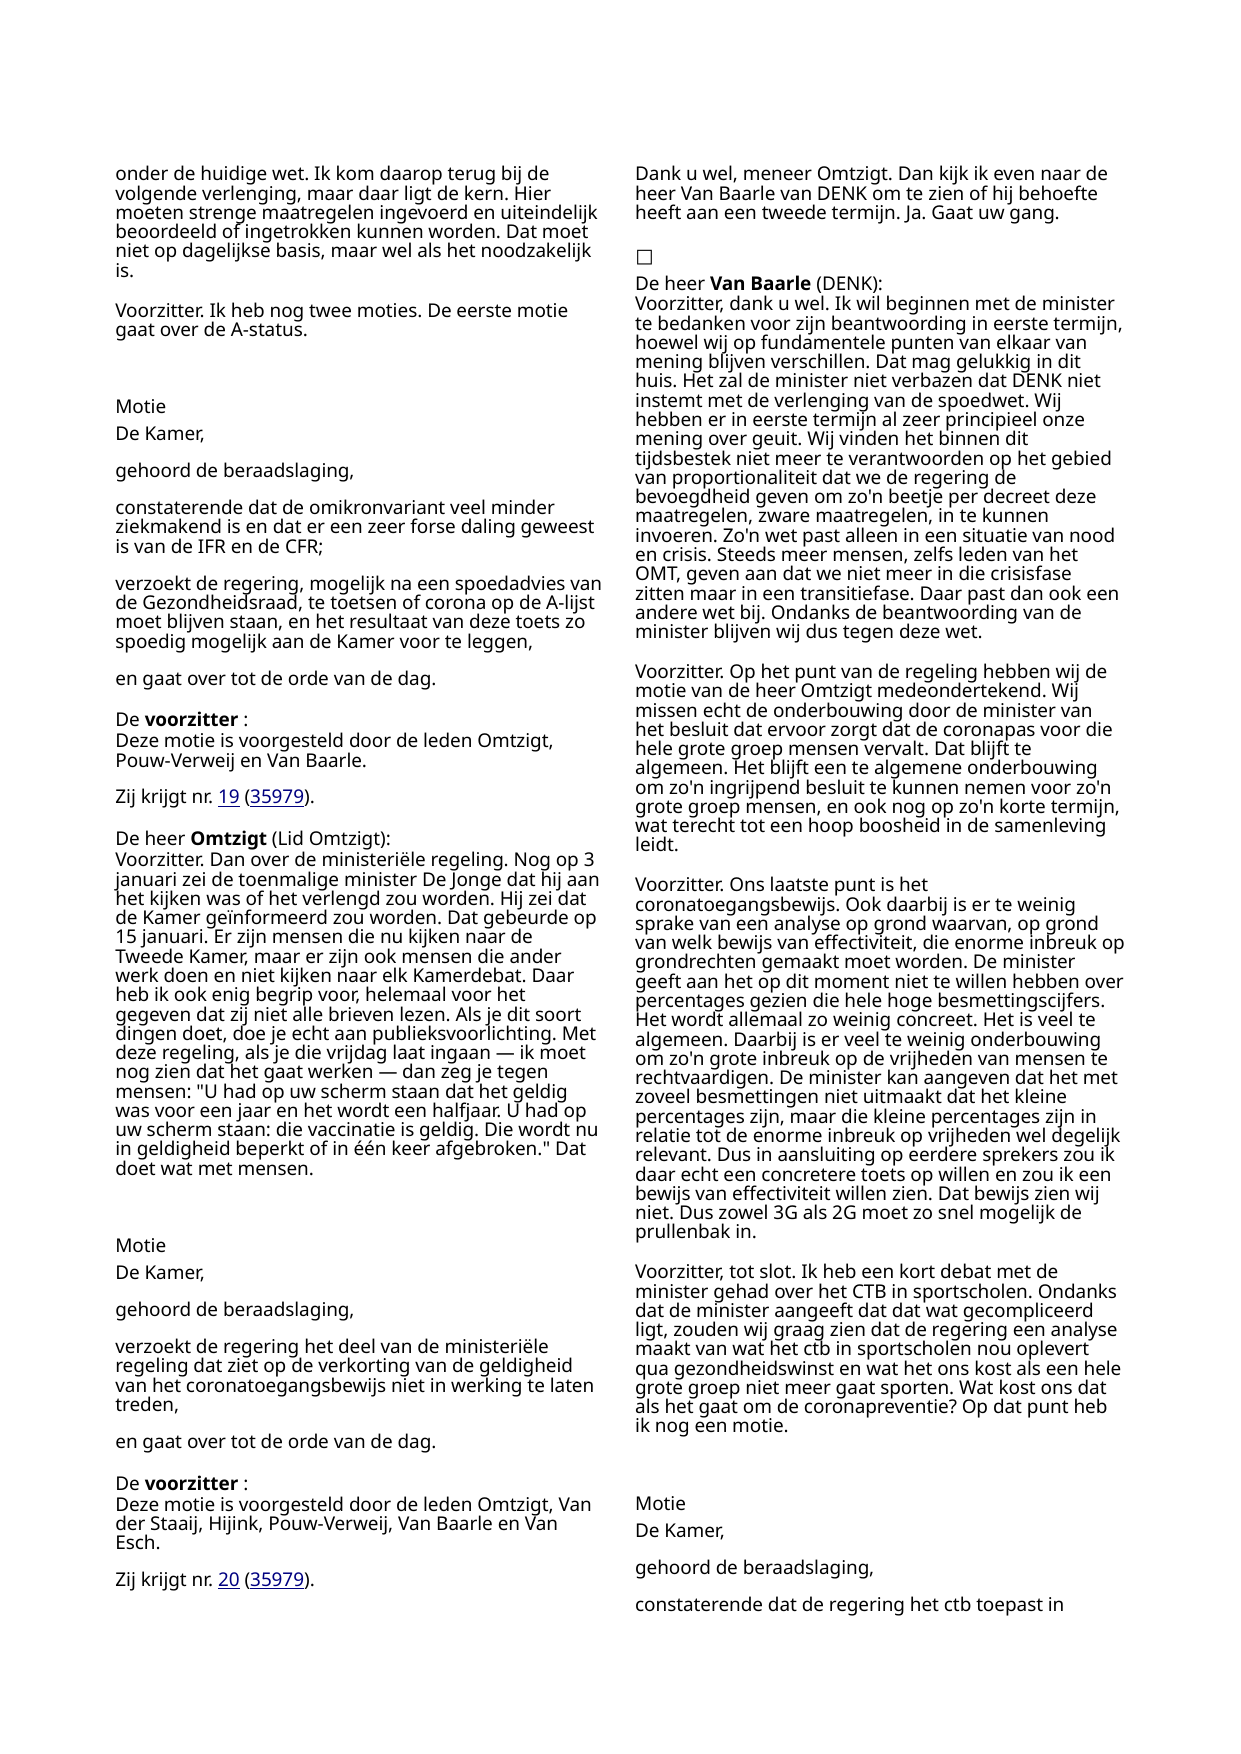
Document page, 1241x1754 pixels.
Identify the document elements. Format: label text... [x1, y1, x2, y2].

text Zij krijgt nr. 20 (35979). [115, 1571, 605, 1590]
text onder de huidige wet. Ik kom daarop terug bij de volgende verlenging, maar daar ligt de kern. Hier moeten strenge maatregelen ingevoerd en uiteindelijk beoordeeld of ingetrokken kunnen worden. Dat moet niet op dagelijkse basis, maar wel als het noodzakelijk is. [115, 165, 605, 281]
text De voorzitter : [115, 1470, 605, 1496]
text ⬜ [635, 244, 1125, 270]
text Voorzitter, dank u wel. Ik wil beginnen met de minister te bedanken voor zijn beantwoording in eerste termijn, hoewel wij op fundamentele punten van elkaar van mening blijven verschillen. Dat mag gelukkig in dit huis. Het zal de minister niet verbazen dat DENK niet instemt met de verlenging van de spoedwet. Wij hebben er in eerste termijn al zeer principieel onze mening over geuit. Wij vinden het binnen dit tijdsbestek niet meer te verantwoorden op het gebied van proportionaliteit dat we de regering de bevoegdheid geven om zo'n beetje per decreet deze maatregelen, zware maatregelen, in te kunnen invoeren. Zo'n wet past alleen in een situatie van nood en crisis. Steeds meer mensen, zelfs leden van het OMT, geven aan dat we niet meer in die crisisfase zitten maar in een transitiefase. Daar past dan ook een andere wet bij. Ondanks de beantwoording van de minister blijven wij dus tegen deze wet. [635, 295, 1125, 642]
text Zij krijgt nr. 19 (35979). [115, 788, 605, 808]
text gehoord de beraadslaging, [115, 1301, 605, 1320]
text Motie [115, 394, 605, 419]
text Deze motie is voorgesteld door de leden Omtzigt, Van der Staaij, Hijink, Pouw-Verweij, Van Baarle en Van Esch. [115, 1496, 605, 1553]
text Deze motie is voorgesteld door de leden Omtzigt, Pouw-Verweij en Van Baarle. [115, 732, 605, 771]
text De heer Omtzigt (Lid Omtzigt): [115, 826, 605, 851]
text Dank u wel, meneer Omtzigt. Dan kijk ik even naar de heer Van Baarle van DENK om te zien of hij behoefte heeft aan een tweede termijn. Ja. Gaat uw gang. [635, 165, 1125, 223]
text Voorzitter. Dan over de ministeriële regeling. Nog op 3 januari zei de toenmalige minister De Jonge dat hij aan het kijken was of het verlengd zou worden. Hij zei dat de Kamer geïnformeerd zou worden. Dat gebeurde op 15 januari. Er zijn mensen die nu kijken naar de Tweede Kamer, maar er zijn ook mensen die ander werk doen en niet kijken naar elk Kamerdebat. Daar heb ik ook enig begrip voor, helemaal voor het gegeven dat zij niet alle brieven lezen. Als je dit soort dingen doet, doe je echt aan publieksvoorlichting. Met deze regeling, als je die vrijdag laat ingaan — ik moet nog zien dat het gaat werken — dan zeg je tegen mensen: "U had op uw scherm staan dat het geldig was voor een jaar en het wordt een halfjaar. U had op uw scherm staan: die vaccinatie is geldig. Die wordt nu in geldigheid beperkt of in één keer afgebroken." Dat doet wat met mensen. [115, 851, 605, 1179]
text en gaat over tot de orde van de dag. [115, 1433, 605, 1452]
text Voorzitter, tot slot. Ik heb een kort debat met de minister gehad over het CTB in sportscholen. Ondanks dat de minister aangeeft dat dat wat gecompliceerd ligt, zouden wij graag zien dat de regering een analyse maakt van wat het ctb in sportscholen nou oplevert qua gezondheidswinst en wat het ons kost als een hele grote groep niet meer gaat sporten. Wat kost ons dat als het gaat om de coronapreventie? Op dat punt heb ik nog een motie. [635, 1263, 1125, 1437]
text De Kamer, [635, 1522, 1125, 1541]
text verzoekt de regering, mogelijk na een spoedadvies van de Gezondheidsraad, te toetsen of corona op de A-lijst moet blijven staan, en het resultaat van deze toets zo spoedig mogelijk aan de Kamer voor te leggen, [115, 575, 605, 652]
text constaterende dat de omikronvariant veel minder ziekmakend is en dat er een zeer forse daling geweest is van de IFR en de CFR; [115, 499, 605, 557]
text Voorzitter. Ik heb nog twee moties. De eerste motie gaat over de A-status. [115, 302, 605, 340]
text Voorzitter. Op het punt van de regeling hebben wij de motie van de heer Omtzigt medeondertekend. Wij missen echt de onderbouwing door de minister van het besluit dat ervoor zorgt dat de coronapas voor die hele grote groep mensen vervalt. Dat blijft te algemeen. Het blijft een te algemene onderbouwing om zo'n ingrijpend besluit te kunnen nemen voor zo'n grote groep mensen, en ook nog op zo'n korte termijn, wat terecht tot een hoop boosheid in de samenleving leidt. [635, 663, 1125, 856]
text verzoekt de regering het deel van de ministeriële regeling dat ziet op de verkorting van de geldigheid van het coronatoegangsbewijs niet in werking te laten treden, [115, 1338, 605, 1415]
text gehoord de beraadslaging, [635, 1559, 1125, 1578]
text Motie [635, 1490, 1125, 1516]
text constaterende dat de regering het ctb toepast in [635, 1596, 1125, 1615]
text De Kamer, [115, 425, 605, 444]
text De heer Van Baarle (DENK): [635, 270, 1125, 295]
text Voorzitter. Ons laatste punt is het coronatoegangsbewijs. Ook daarbij is er te weinig sprake van een analyse op grond waarvan, op grond van welk bewijs van effectiviteit, die enorme inbreuk op grondrechten gemaakt moet worden. De minister geeft aan het op dit moment niet te willen hebben over percentages gezien die hele hoge besmettingscijfers. Het wordt allemaal zo weinig concreet. Het is veel te algemeen. Daarbij is er veel te weinig onderbouwing om zo'n grote inbreuk op de vrijheden van mensen te rechtvaardigen. De minister kan aangeven dat het met zoveel besmettingen niet uitmaakt dat het kleine percentages zijn, maar die kleine percentages zijn in relatie tot de enorme inbreuk op vrijheden wel degelijk relevant. Dus in aansluiting op eerdere sprekers zou ik daar echt een concretere toets op willen en zou ik een bewijs van effectiviteit willen zien. Dat bewijs zien wij niet. Dus zowel 3G als 2G moet zo snel mogelijk de prullenbak in. [635, 876, 1125, 1243]
text De voorzitter : [115, 707, 605, 732]
text De Kamer, [115, 1264, 605, 1283]
text gehoord de beraadslaging, [115, 462, 605, 482]
text Motie [115, 1232, 605, 1258]
text en gaat over tot de orde van de dag. [115, 669, 605, 689]
